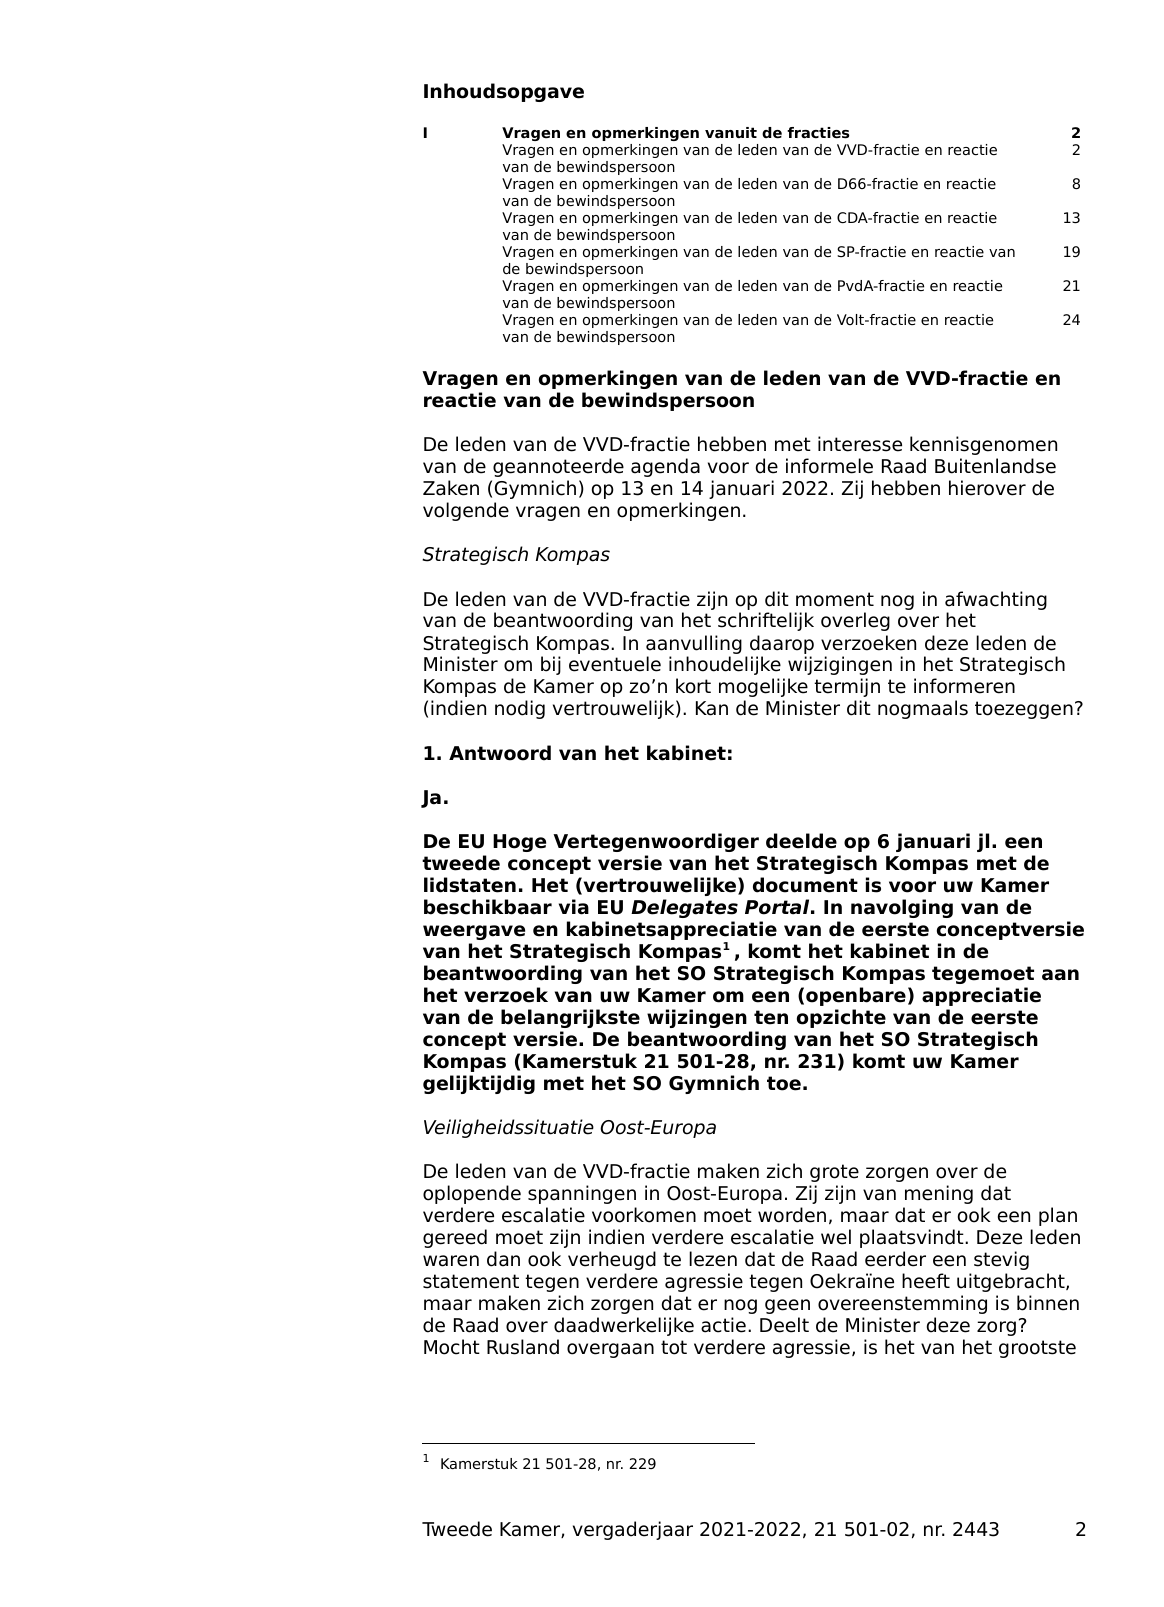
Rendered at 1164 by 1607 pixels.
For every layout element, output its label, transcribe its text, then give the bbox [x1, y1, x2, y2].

table_cell Vragen en opmerkingen van de leden van de CDA-fractie en reactie van de bewindspersoon [496, 210, 1028, 244]
subtitle Vragen en opmerkingen van de leden van de VVD-fractie en reactie van de bewindspersoon [422, 368, 1087, 412]
table_header I [422, 125, 496, 142]
text De leden van de VVD-fractie hebben met interesse kennisgenomen van de geannoteerde agenda voor de informele Raad Buitenlandse Zaken (Gymnich) op 13 en 14 januari 2022. Zij hebben hierover de volgende vragen en opmerkingen. [422, 434, 1087, 522]
table_header Vragen en opmerkingen vanuit de fracties [496, 125, 1028, 142]
table_cell [422, 244, 496, 278]
table_cell Vragen en opmerkingen van de leden van de SP-fractie en reactie van de bewindspersoon [496, 244, 1028, 278]
table_cell [422, 210, 496, 244]
subtitle 1. Antwoord van het kabinet: [422, 742, 1087, 764]
table_cell Vragen en opmerkingen van de leden van de PvdA-fractie en reactie van de bewindspersoon [496, 278, 1028, 312]
table_cell Vragen en opmerkingen van de leden van de D66-fractie en reactie van de bewindspersoon [496, 176, 1028, 210]
text De leden van de VVD-fractie maken zich grote zorgen over de oplopende spanningen in Oost-Europa. Zij zijn van mening dat verdere escalatie voorkomen moet worden, maar dat er ook een plan gereed moet zijn indien verdere escalatie wel plaatsvindt. Deze leden waren dan ook verheugd te lezen dat de Raad eerder een stevig statement tegen verdere agressie tegen Oekraïne heeft uitgebracht, maar maken zich zorgen dat er nog geen overeenstemming is binnen de Raad over daadwerkelijke actie. Deelt de Minister deze zorg? Mocht Rusland overgaan tot verdere agressie, is het van het grootste [422, 1161, 1087, 1359]
text Ja. [422, 787, 1087, 809]
subtitle Strategisch Kompas [422, 544, 1087, 566]
subtitle Veiligheidssituatie Oost-Europa [422, 1117, 1087, 1139]
table_cell 8 [1028, 176, 1087, 210]
text De EU Hoge Vertegenwoordiger deelde op 6 januari jl. een tweede concept versie van het Strategisch Kompas met de lidstaten. Het (vertrouwelijke) document is voor uw Kamer beschikbaar via EU Delegates Portal. In navolging van de weergave en kabinetsappreciatie van de eerste conceptversie van het Strategisch Kompas, komt het kabinet in de beantwoording van het SO Strategisch Kompas tegemoet aan het verzoek van uw Kamer om een (openbare) appreciatie van de belangrijkste wijzingen ten opzichte van de eerste concept versie. De beantwoording van het SO Strategisch Kompas (Kamerstuk 21 501-28, nr. 231) komt uw Kamer gelijktijdig met het SO Gymnich toe. [422, 831, 1087, 1094]
table_cell [422, 176, 496, 210]
text De leden van de VVD-fractie zijn op dit moment nog in afwachting van de beantwoording van het schriftelijk overleg over het Strategisch Kompas. In aanvulling daarop verzoeken deze leden de Minister om bij eventuele inhoudelijke wijzigingen in het Strategisch Kompas de Kamer op zo’n kort mogelijke termijn te informeren (indien nodig vertrouwelijk). Kan de Minister dit nogmaals toezeggen? [422, 588, 1087, 720]
text Kamerstuk 21 501-28, nr. 229 [422, 1452, 1087, 1474]
table_cell Vragen en opmerkingen van de leden van de Volt-fractie en reactie van de bewindspersoon [496, 312, 1028, 346]
table_cell 24 [1028, 312, 1087, 346]
subtitle Inhoudsopgave [422, 81, 1087, 103]
table_cell Vragen en opmerkingen van de leden van de VVD-fractie en reactie van de bewindspersoon [496, 142, 1028, 176]
table_cell 19 [1028, 244, 1087, 278]
table_cell [422, 142, 496, 176]
table_cell 2 [1028, 142, 1087, 176]
table_header 2 [1028, 125, 1087, 142]
table_cell 21 [1028, 278, 1087, 312]
table_cell [422, 278, 496, 312]
table_cell 13 [1028, 210, 1087, 244]
table_cell [422, 312, 496, 346]
